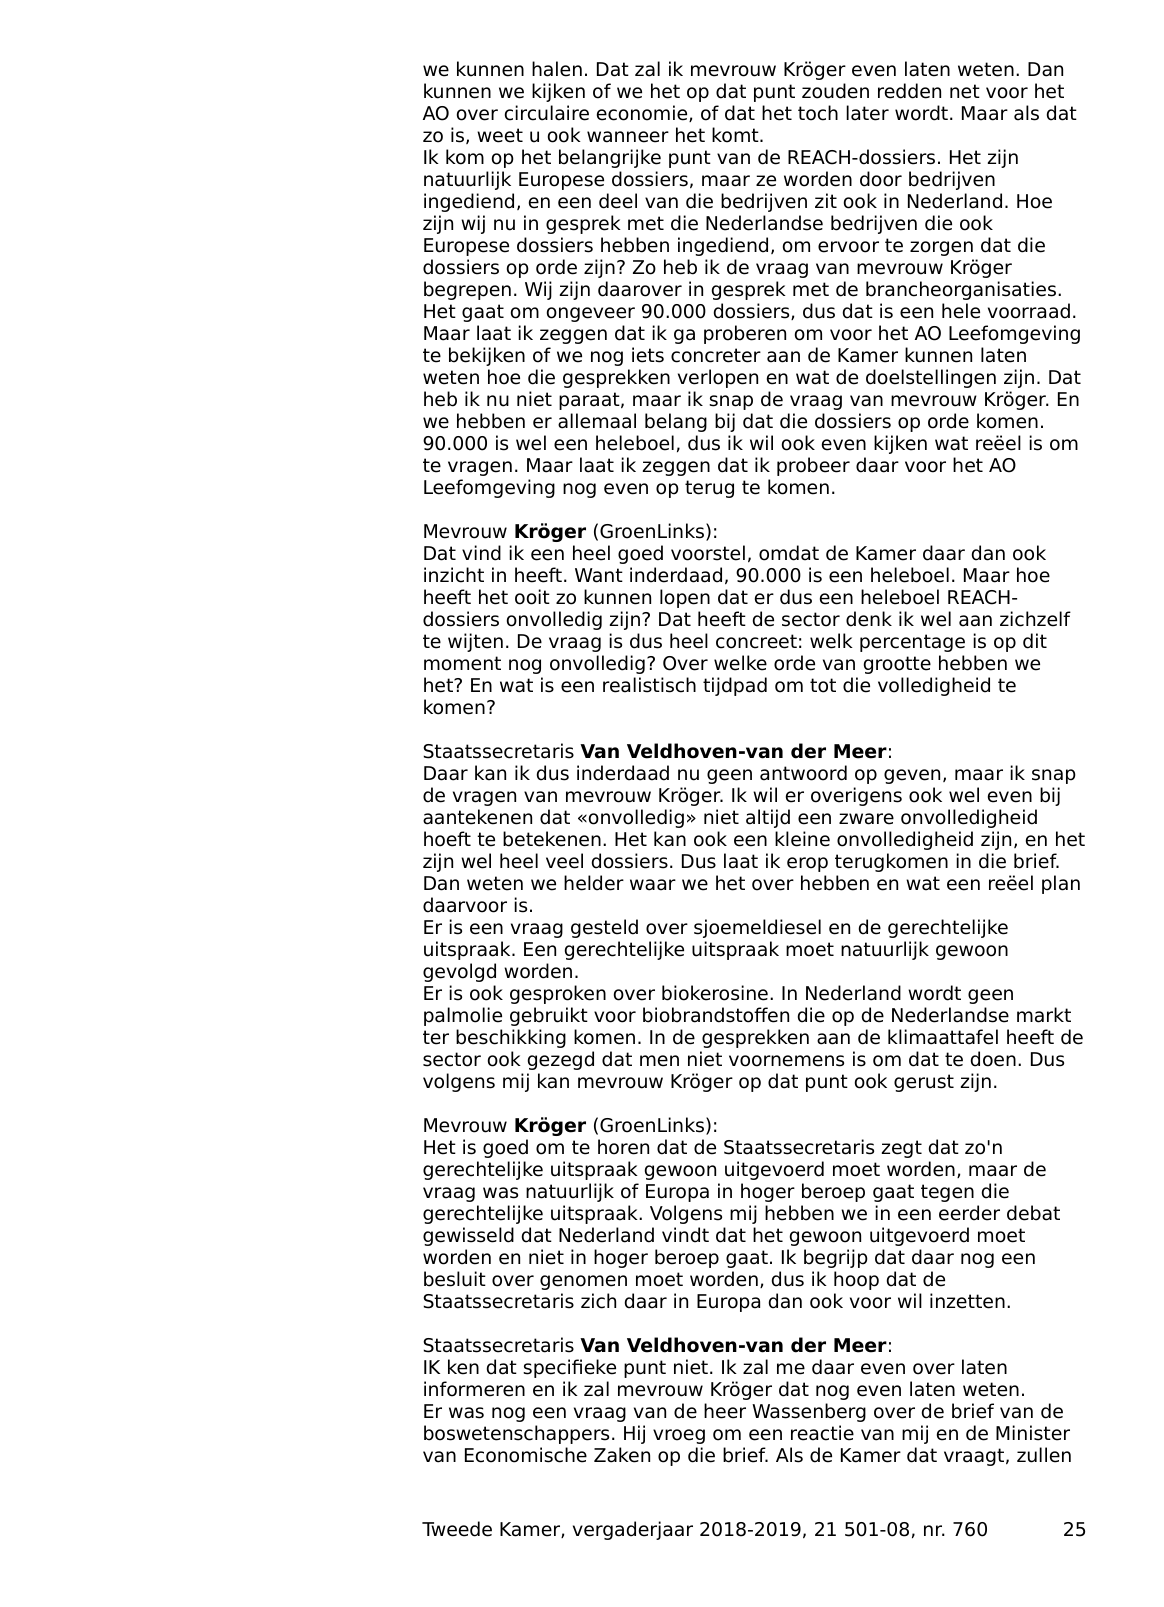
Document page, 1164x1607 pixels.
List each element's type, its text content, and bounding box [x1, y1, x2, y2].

text Er was nog een vraag van de heer Wassenberg over de brief van de boswetenschappers. Hij vroeg om een reactie van mij en de Minister van Economische Zaken op die brief. Als de Kamer dat vraagt, zullen [422, 1401, 1087, 1467]
text Het is goed om te horen dat de Staatssecretaris zegt dat zo'n gerechtelijke uitspraak gewoon uitgevoerd moet worden, maar de vraag was natuurlijk of Europa in hoger beroep gaat tegen die gerechtelijke uitspraak. Volgens mij hebben we in een eerder debat gewisseld dat Nederland vindt dat het gewoon uitgevoerd moet worden en niet in hoger beroep gaat. Ik begrijp dat daar nog een besluit over genomen moet worden, dus ik hoop dat de Staatssecretaris zich daar in Europa dan ook voor wil inzetten. [422, 1137, 1087, 1312]
text Mevrouw Kröger (GroenLinks): [422, 1115, 1087, 1137]
text Er is een vraag gesteld over sjoemeldiesel en de gerechtelijke uitspraak. Een gerechtelijke uitspraak moet natuurlijk gewoon gevolgd worden. [422, 917, 1087, 983]
text Staatssecretaris Van Veldhoven-van der Meer: [422, 1335, 1087, 1357]
text Mevrouw Kröger (GroenLinks): [422, 521, 1087, 543]
text Er is ook gesproken over biokerosine. In Nederland wordt geen palmolie gebruikt voor biobrandstoffen die op de Nederlandse markt ter beschikking komen. In de gesprekken aan de klimaattafel heeft de sector ook gezegd dat men niet voornemens is om dat te doen. Dus volgens mij kan mevrouw Kröger op dat punt ook gerust zijn. [422, 983, 1087, 1092]
text Ik kom op het belangrijke punt van de REACH-dossiers. Het zijn natuurlijk Europese dossiers, maar ze worden door bedrijven ingediend, en een deel van die bedrijven zit ook in Nederland. Hoe zijn wij nu in gesprek met die Nederlandse bedrijven die ook Europese dossiers hebben ingediend, om ervoor te zorgen dat die dossiers op orde zijn? Zo heb ik de vraag van mevrouw Kröger begrepen. Wij zijn daarover in gesprek met de brancheorganisaties. Het gaat om ongeveer 90.000 dossiers, dus dat is een hele voorraad. Maar laat ik zeggen dat ik ga proberen om voor het AO Leefomgeving te bekijken of we nog iets concreter aan de Kamer kunnen laten weten hoe die gesprekken verlopen en wat de doelstellingen zijn. Dat heb ik nu niet paraat, maar ik snap de vraag van mevrouw Kröger. En we hebben er allemaal belang bij dat die dossiers op orde komen. 90.000 is wel een heleboel, dus ik wil ook even kijken wat reëel is om te vragen. Maar laat ik zeggen dat ik probeer daar voor het AO Leefomgeving nog even op terug te komen. [422, 147, 1087, 499]
text Staatssecretaris Van Veldhoven-van der Meer: [422, 741, 1087, 763]
text Daar kan ik dus inderdaad nu geen antwoord op geven, maar ik snap de vragen van mevrouw Kröger. Ik wil er overigens ook wel even bij aantekenen dat «onvolledig» niet altijd een zware onvolledigheid hoeft te betekenen. Het kan ook een kleine onvolledigheid zijn, en het zijn wel heel veel dossiers. Dus laat ik erop terugkomen in die brief. Dan weten we helder waar we het over hebben en wat een reëel plan daarvoor is. [422, 763, 1087, 917]
text IK ken dat specifieke punt niet. Ik zal me daar even over laten informeren en ik zal mevrouw Kröger dat nog even laten weten. [422, 1357, 1087, 1401]
text we kunnen halen. Dat zal ik mevrouw Kröger even laten weten. Dan kunnen we kijken of we het op dat punt zouden redden net voor het AO over circulaire economie, of dat het toch later wordt. Maar als dat zo is, weet u ook wanneer het komt. [422, 59, 1087, 147]
text Dat vind ik een heel goed voorstel, omdat de Kamer daar dan ook inzicht in heeft. Want inderdaad, 90.000 is een heleboel. Maar hoe heeft het ooit zo kunnen lopen dat er dus een heleboel REACH-dossiers onvolledig zijn? Dat heeft de sector denk ik wel aan zichzelf te wijten. De vraag is dus heel concreet: welk percentage is op dit moment nog onvolledig? Over welke orde van grootte hebben we het? En wat is een realistisch tijdpad om tot die volledigheid te komen? [422, 543, 1087, 719]
